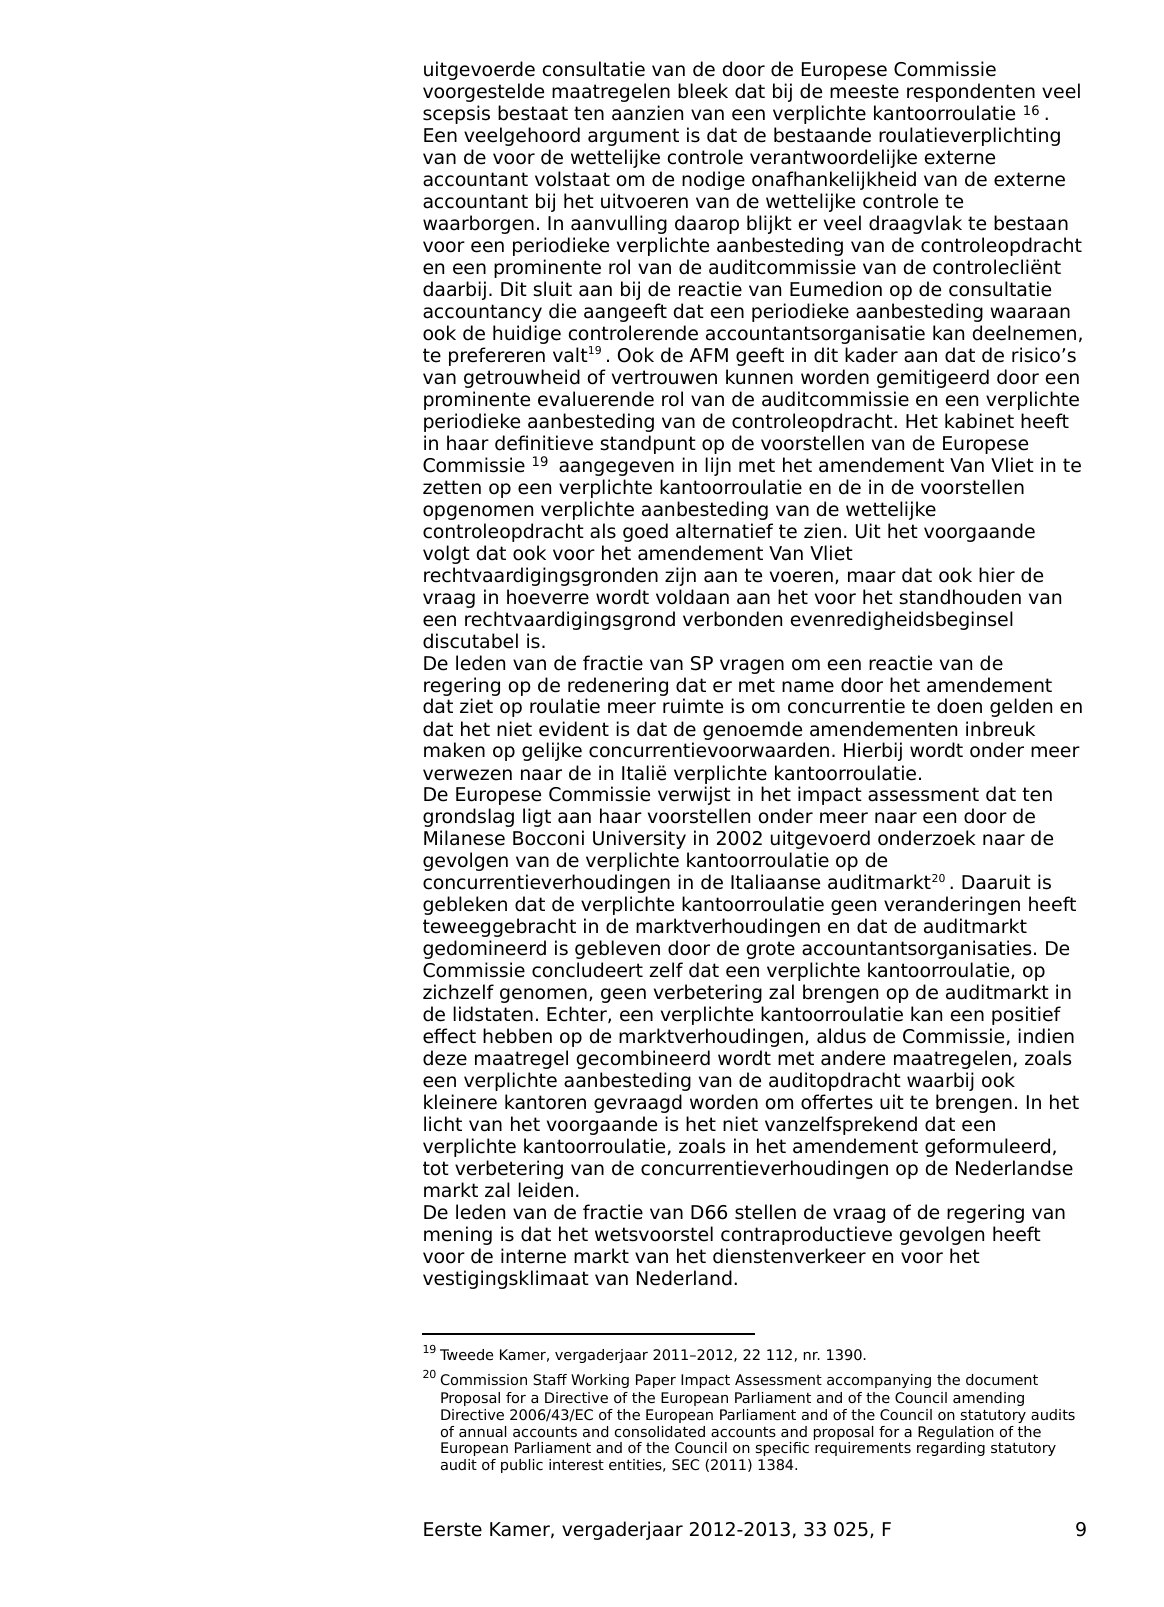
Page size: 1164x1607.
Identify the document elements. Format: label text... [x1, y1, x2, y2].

text Tweede Kamer, vergaderjaar 2011–2012, 22 112, nr. 1390. [422, 1343, 1087, 1365]
text De leden van de fractie van SP vragen om een reactie van de regering op de redenering dat er met name door het amendement dat ziet op roulatie meer ruimte is om concurrentie te doen gelden en dat het niet evident is dat de genoemde amendementen inbreuk maken op gelijke concurrentievoorwaarden. Hierbij wordt onder meer verwezen naar de in Italië verplichte kantoorroulatie. [422, 652, 1087, 784]
text De leden van de fractie van D66 stellen de vraag of de regering van mening is dat het wetsvoorstel contraproductieve gevolgen heeft voor de interne markt van het dienstenverkeer en voor het vestigingsklimaat van Nederland. [422, 1202, 1087, 1290]
text Commission Staff Working Paper Impact Assessment accompanying the document Proposal for a Directive of the European Parliament and of the Council amending Directive 2006/43/EC of the European Parliament and of the Council on statutory audits of annual accounts and consolidated accounts and proposal for a Regulation of the European Parliament and of the Council on specific requirements regarding statutory audit of public interest entities, SEC (2011) 1384. [422, 1368, 1087, 1474]
text uitgevoerde consultatie van de door de Europese Commissie voorgestelde maatregelen bleek dat bij de meeste respondenten veel scepsis bestaat ten aanzien van een verplichte kantoorroulatie 16. Een veelgehoord argument is dat de bestaande roulatieverplichting van de voor de wettelijke controle verantwoordelijke externe accountant volstaat om de nodige onafhankelijkheid van de externe accountant bij het uitvoeren van de wettelijke controle te waarborgen. In aanvulling daarop blijkt er veel draagvlak te bestaan voor een periodieke verplichte aanbesteding van de controleopdracht en een prominente rol van de auditcommissie van de controlecliënt daarbij. Dit sluit aan bij de reactie van Eumedion op de consultatie accountancy die aangeeft dat een periodieke aanbesteding waaraan ook de huidige controlerende accountantsorganisatie kan deelnemen, te prefereren valt. Ook de AFM geeft in dit kader aan dat de risico’s van getrouwheid of vertrouwen kunnen worden gemitigeerd door een prominente evaluerende rol van de auditcommissie en een verplichte periodieke aanbesteding van de controleopdracht. Het kabinet heeft in haar definitieve standpunt op de voorstellen van de Europese Commissie 19 aangegeven in lijn met het amendement Van Vliet in te zetten op een verplichte kantoorroulatie en de in de voorstellen opgenomen verplichte aanbesteding van de wettelijke controleopdracht als goed alternatief te zien. Uit het voorgaande volgt dat ook voor het amendement Van Vliet rechtvaardigingsgronden zijn aan te voeren, maar dat ook hier de vraag in hoeverre wordt voldaan aan het voor het standhouden van een rechtvaardigingsgrond verbonden evenredigheidsbeginsel discutabel is. [422, 59, 1087, 652]
text De Europese Commissie verwijst in het impact assessment dat ten grondslag ligt aan haar voorstellen onder meer naar een door de Milanese Bocconi University in 2002 uitgevoerd onderzoek naar de gevolgen van de verplichte kantoorroulatie op de concurrentieverhoudingen in de Italiaanse auditmarkt. Daaruit is gebleken dat de verplichte kantoorroulatie geen veranderingen heeft teweeggebracht in de marktverhoudingen en dat de auditmarkt gedomineerd is gebleven door de grote accountantsorganisaties. De Commissie concludeert zelf dat een verplichte kantoorroulatie, op zichzelf genomen, geen verbetering zal brengen op de auditmarkt in de lidstaten. Echter, een verplichte kantoorroulatie kan een positief effect hebben op de marktverhoudingen, aldus de Commissie, indien deze maatregel gecombineerd wordt met andere maatregelen, zoals een verplichte aanbesteding van de auditopdracht waarbij ook kleinere kantoren gevraagd worden om offertes uit te brengen. In het licht van het voorgaande is het niet vanzelfsprekend dat een verplichte kantoorroulatie, zoals in het amendement geformuleerd, tot verbetering van de concurrentieverhoudingen op de Nederlandse markt zal leiden. [422, 784, 1087, 1202]
